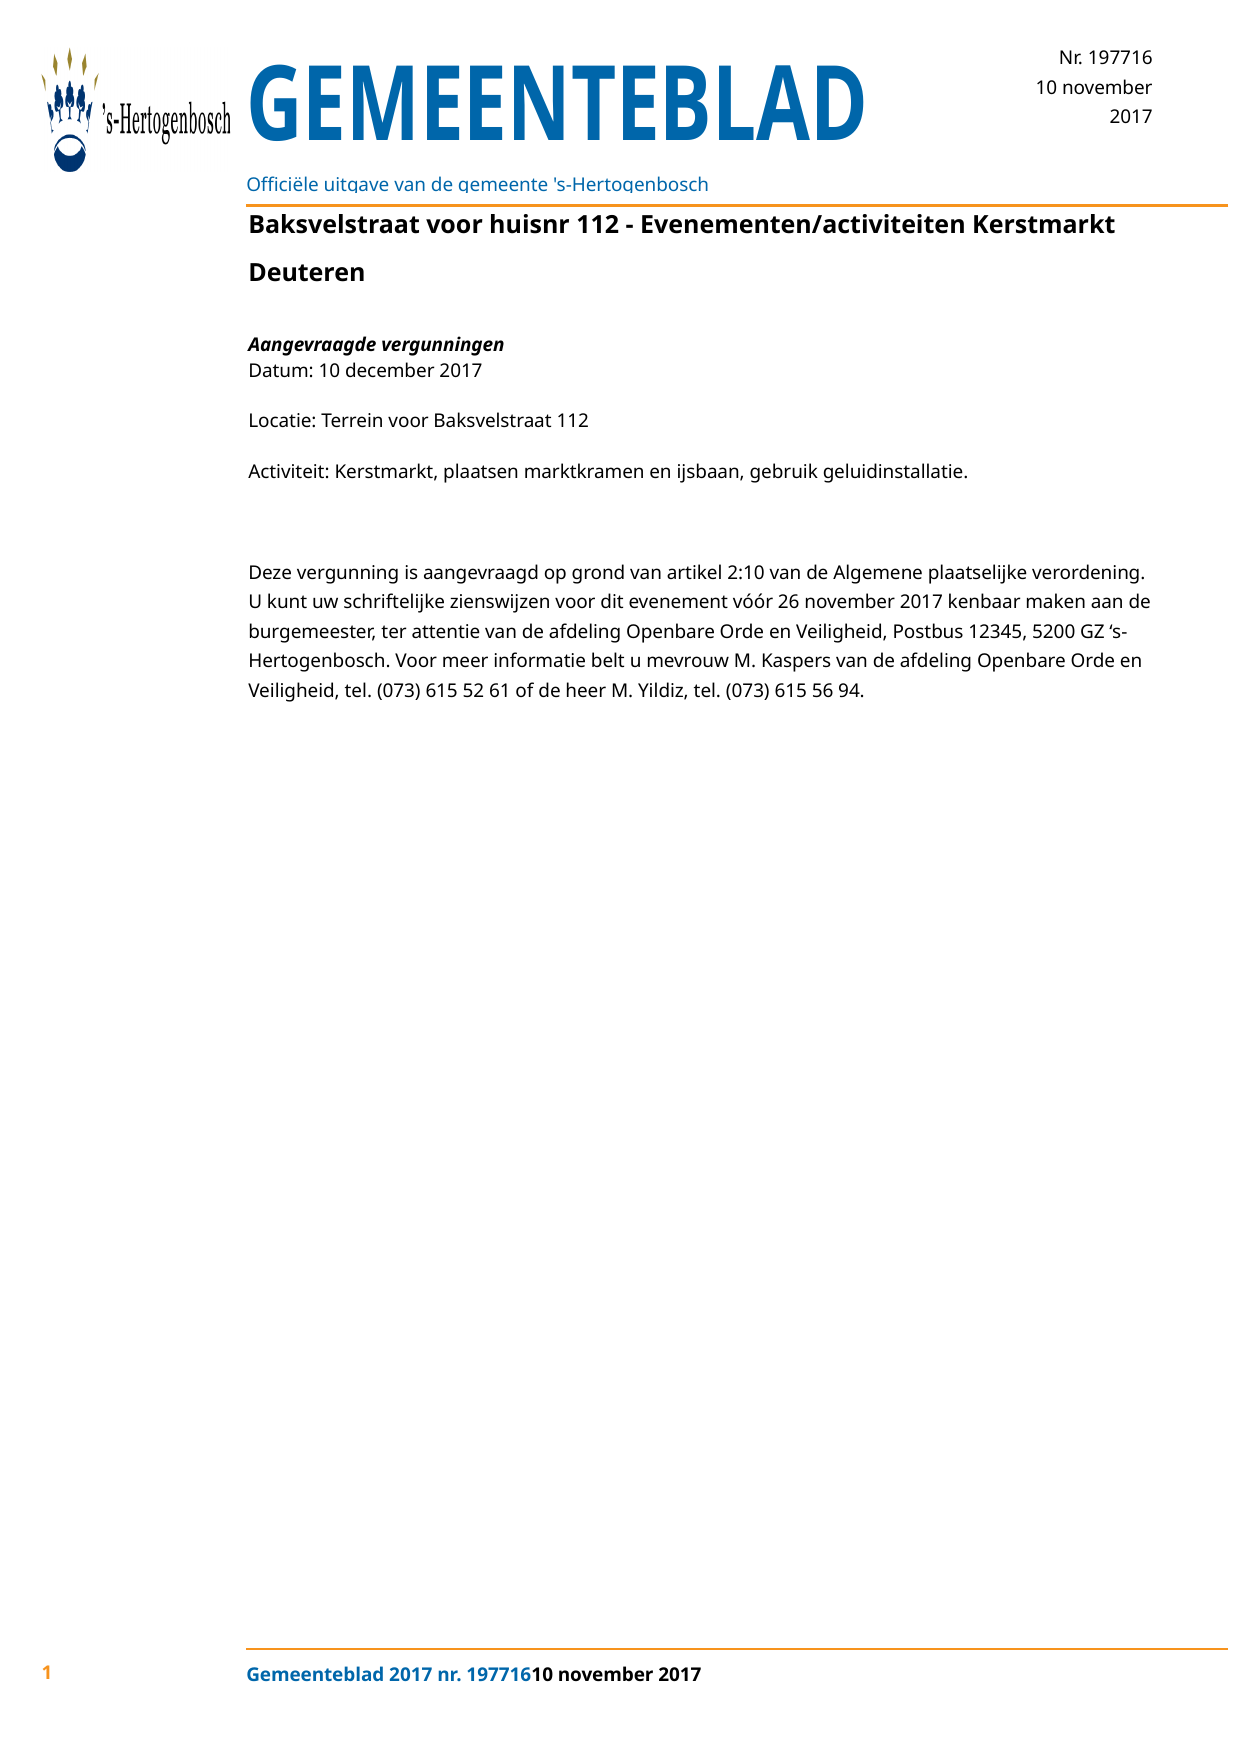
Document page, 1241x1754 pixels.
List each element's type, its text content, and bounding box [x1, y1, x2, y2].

text Activiteit: Kerstmarkt, plaatsen marktkramen en ijsbaan, gebruik geluidinstallatie. [248, 458, 1152, 484]
text Datum: 10 december 2017 [248, 357, 1152, 383]
text Deze vergunning is aangevraagd op grond van artikel 2:10 van de Algemene plaatselijke verordening. U kunt uw schriftelijke zienswijzen voor dit evenement vóór 26 november 2017 kenbaar maken aan de burgemeester, ter attentie van de afdeling Openbare Orde en Veiligheid, Postbus 12345, 5200 GZ ‘s-Hertogenbosch. Voor meer informatie belt u mevrouw M. Kaspers van de afdeling Openbare Orde en Veiligheid, tel. (073) 615 52 61 of de heer M. Yildiz, tel. (073) 615 56 94. [248, 559, 1152, 703]
text Locatie: Terrein voor Baksvelstraat 112 [248, 408, 1152, 433]
text Aangevraagde vergunningen [248, 331, 1152, 357]
text Baksvelstraat voor huisnr 112 - Evenementen/activiteiten Kerstmarkt Deuteren [248, 207, 1152, 288]
picture [41, 47, 231, 172]
